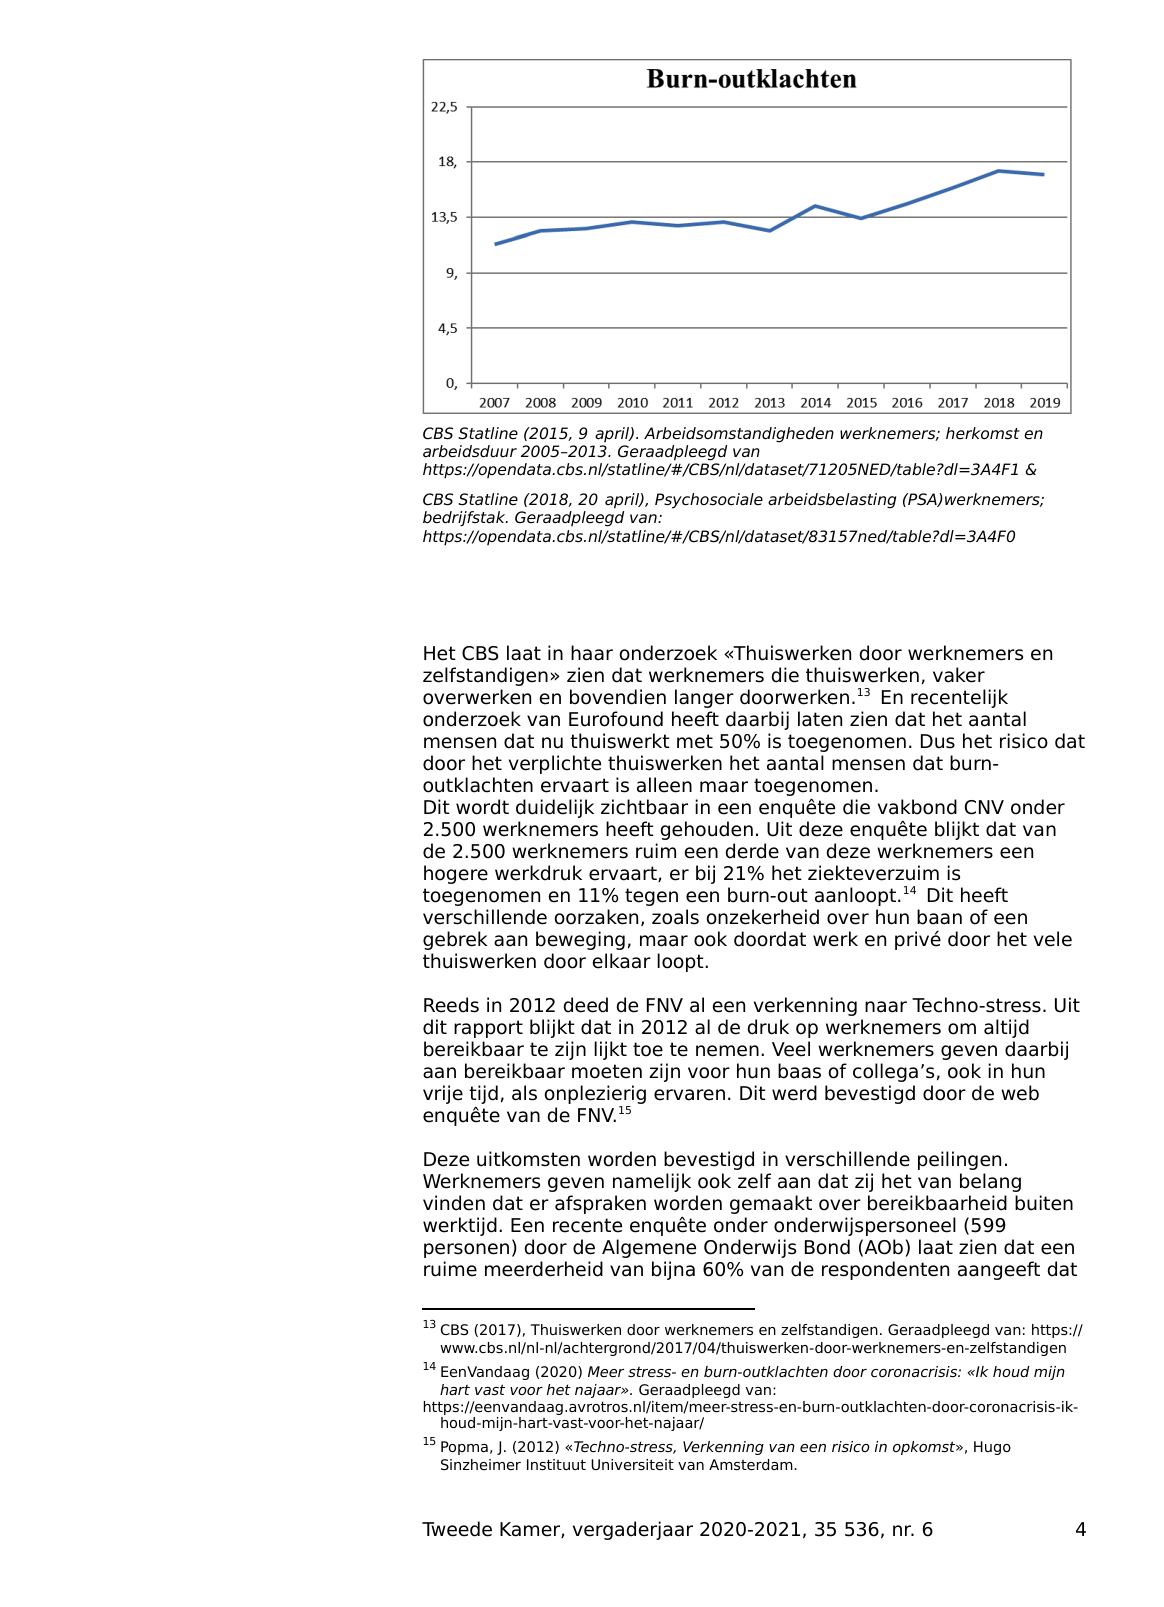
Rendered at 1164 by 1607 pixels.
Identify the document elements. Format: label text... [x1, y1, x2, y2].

text Dit wordt duidelijk zichtbaar in een enquête die vakbond CNV onder 2.500 werknemers heeft gehouden. Uit deze enquête blijkt dat van de 2.500 werknemers ruim een derde van deze werknemers een hogere werkdruk ervaart, er bij 21% het ziekteverzuim is toegenomen en 11% tegen een burn-out aanloopt. Dit heeft verschillende oorzaken, zoals onzekerheid over hun baan of een gebrek aan beweging, maar ook doordat werk en privé door het vele thuiswerken door elkaar loopt. [422, 797, 1087, 973]
text Deze uitkomsten worden bevestigd in verschillende peilingen. Werknemers geven namelijk ook zelf aan dat zij het van belang vinden dat er afspraken worden gemaakt over bereikbaarheid buiten werktijd. Een recente enquête onder onderwijspersoneel (599 personen) door de Algemene Onderwijs Bond (AOb) laat zien dat een ruime meerderheid van bijna 60% van de respondenten aangeeft dat [422, 1149, 1087, 1281]
text Reeds in 2012 deed de FNV al een verkenning naar Techno-stress. Uit dit rapport blijkt dat in 2012 al de druk op werknemers om altijd bereikbaar te zijn lijkt toe te nemen. Veel werknemers geven daarbij aan bereikbaar moeten zijn voor hun baas of collega’s, ook in hun vrije tijd, als onplezierig ervaren. Dit werd bevestigd door de web enquête van de FNV. [422, 995, 1087, 1127]
text CBS (2017), Thuiswerken door werknemers en zelfstandigen. Geraadpleegd van: https:// www.cbs.nl/nl-nl/achtergrond/2017/04/thuiswerken-door-werknemers-en-zelfstandigen [422, 1318, 1087, 1357]
text Popma, J. (2012) «Techno-stress, Verkenning van een risico in opkomst», Hugo Sinzheimer Instituut Universiteit van Amsterdam. [422, 1435, 1087, 1474]
text https://eenvandaag.avrotros.nl/item/meer-stress-en-burn-outklachten-door-coronacrisis-ik-houd-mijn-hart-vast-voor-het-najaar/ [422, 1399, 1087, 1432]
text CBS Statline (2015, 9 april). Arbeidsomstandigheden werknemers; herkomst en arbeidsduur 2005–2013. Geraadpleegd van https://opendata.cbs.nl/statline/#/CBS/nl/dataset/71205NED/table?dl=3A4F1 & [422, 425, 1072, 479]
text Het CBS laat in haar onderzoek «Thuiswerken door werknemers en zelfstandigen» zien dat werknemers die thuiswerken, vaker overwerken en bovendien langer doorwerken. En recentelijk onderzoek van Eurofound heeft daarbij laten zien dat het aantal mensen dat nu thuiswerkt met 50% is toegenomen. Dus het risico dat door het verplichte thuiswerken het aantal mensen dat burn-outklachten ervaart is alleen maar toegenomen. [422, 643, 1087, 797]
picture [422, 59, 1072, 414]
text CBS Statline (2018, 20 april), Psychosociale arbeidsbelasting (PSA)werknemers; bedrijfstak. Geraadpleegd van: https://opendata.cbs.nl/statline/#/CBS/nl/dataset/83157ned/table?dl=3A4F0 [422, 491, 1072, 546]
text EenVandaag (2020) Meer stress- en burn-outklachten door coronacrisis: «Ik houd mijn hart vast voor het najaar». Geraadpleegd van: [422, 1360, 1087, 1399]
